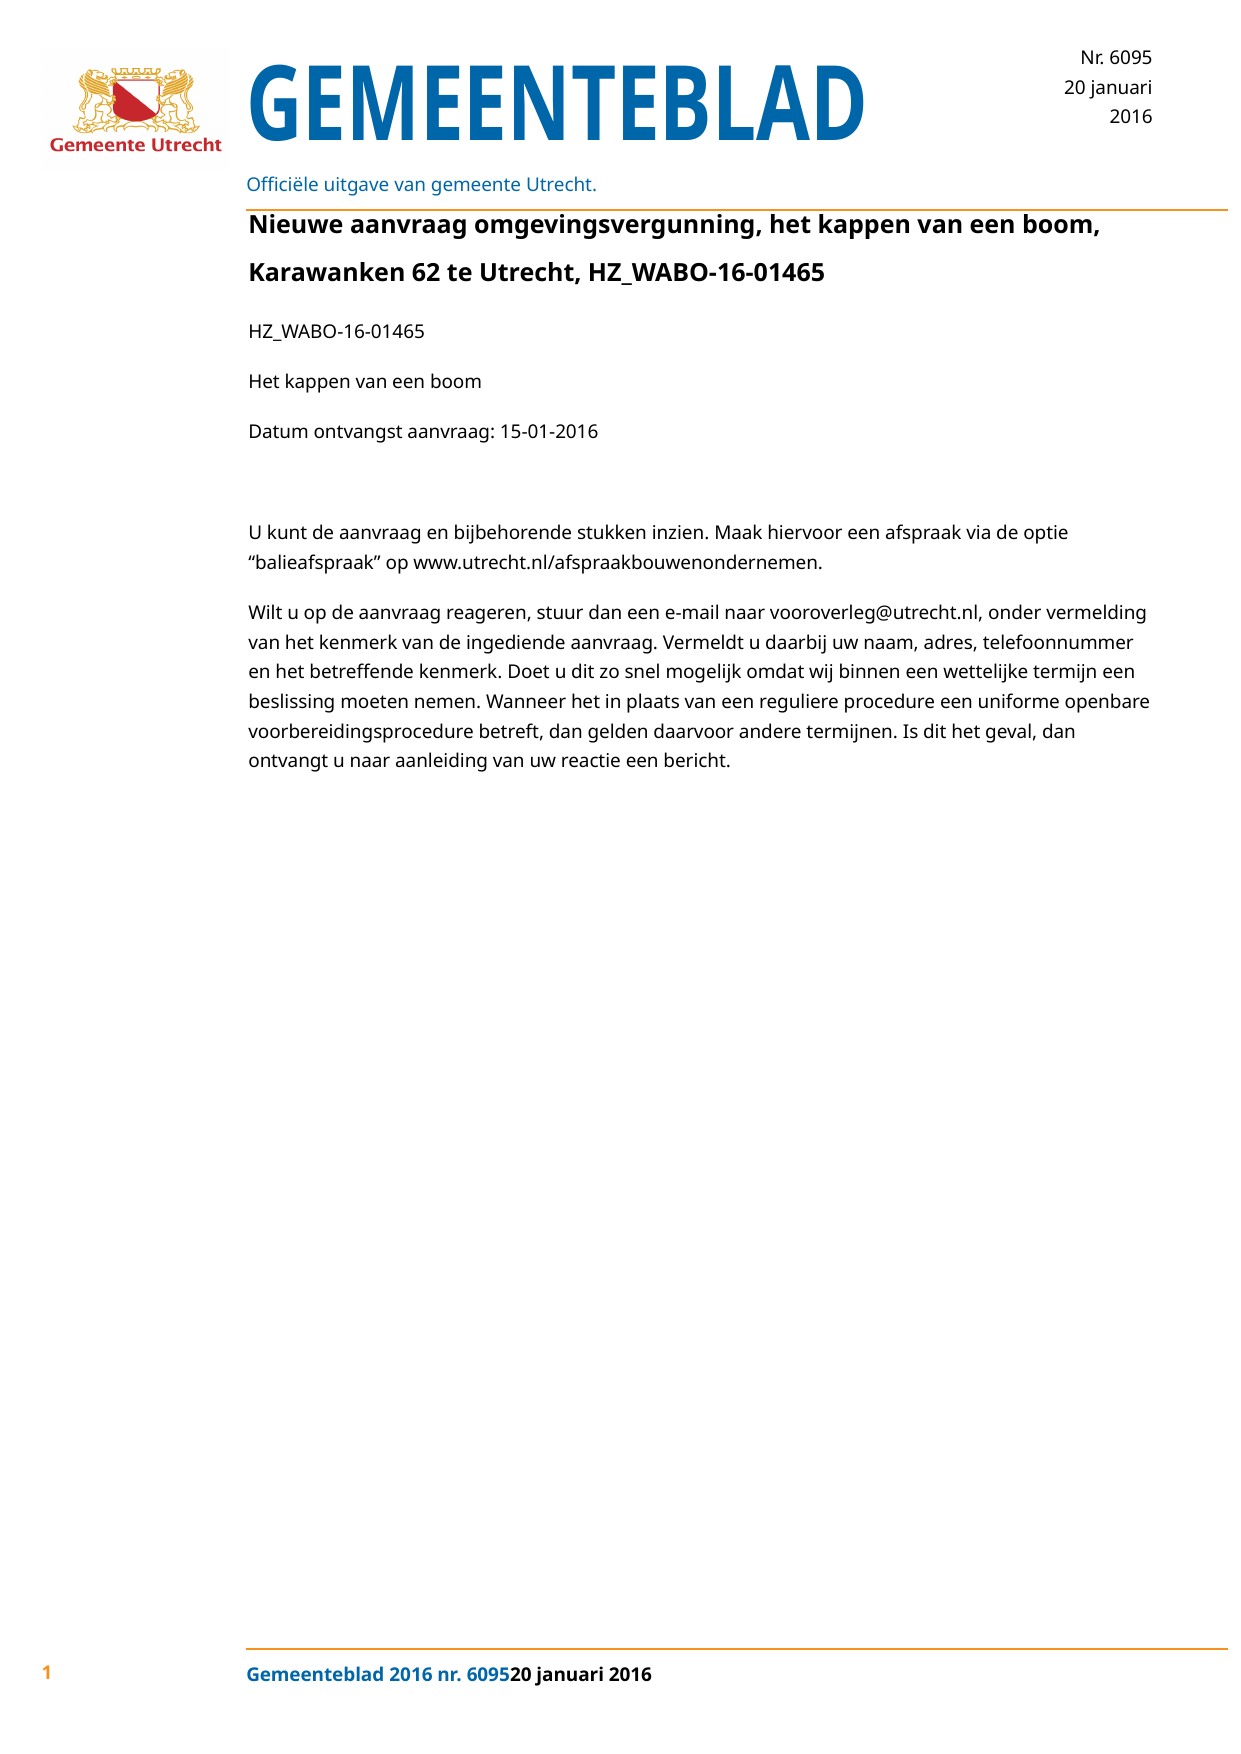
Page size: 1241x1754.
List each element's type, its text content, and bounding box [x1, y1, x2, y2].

picture [41, 47, 231, 172]
text Wilt u op de aanvraag reageren, stuur dan een e-mail naar vooroverleg@utrecht.nl, onder vermelding van het kenmerk van de ingediende aanvraag. Vermeldt u daarbij uw naam, adres, telefoonnummer en het betreffende kenmerk. Doet u dit zo snel mogelijk omdat wij binnen een wettelijke termijn een beslissing moeten nemen. Wanneer het in plaats van een reguliere procedure een uniforme openbare voorbereidingsprocedure betreft, dan gelden daarvoor andere termijnen. Is dit het geval, dan ontvangt u naar aanleiding van uw reactie een bericht. [248, 599, 1152, 773]
text Nieuwe aanvraag omgevingsvergunning, het kappen van een boom, Karawanken 62 te Utrecht, HZ_WABO-16-01465 [248, 211, 1152, 288]
text U kunt de aanvraag en bijbehorende stukken inzien. Maak hiervoor een afspraak via de optie “balieafspraak” op www.utrecht.nl/afspraakbouwenondernemen. [248, 519, 1152, 575]
text Het kappen van een boom [248, 368, 1152, 394]
text HZ_WABO-16-01465 [248, 318, 1152, 344]
text Datum ontvangst aanvraag: 15-01-2016 [248, 419, 1152, 444]
